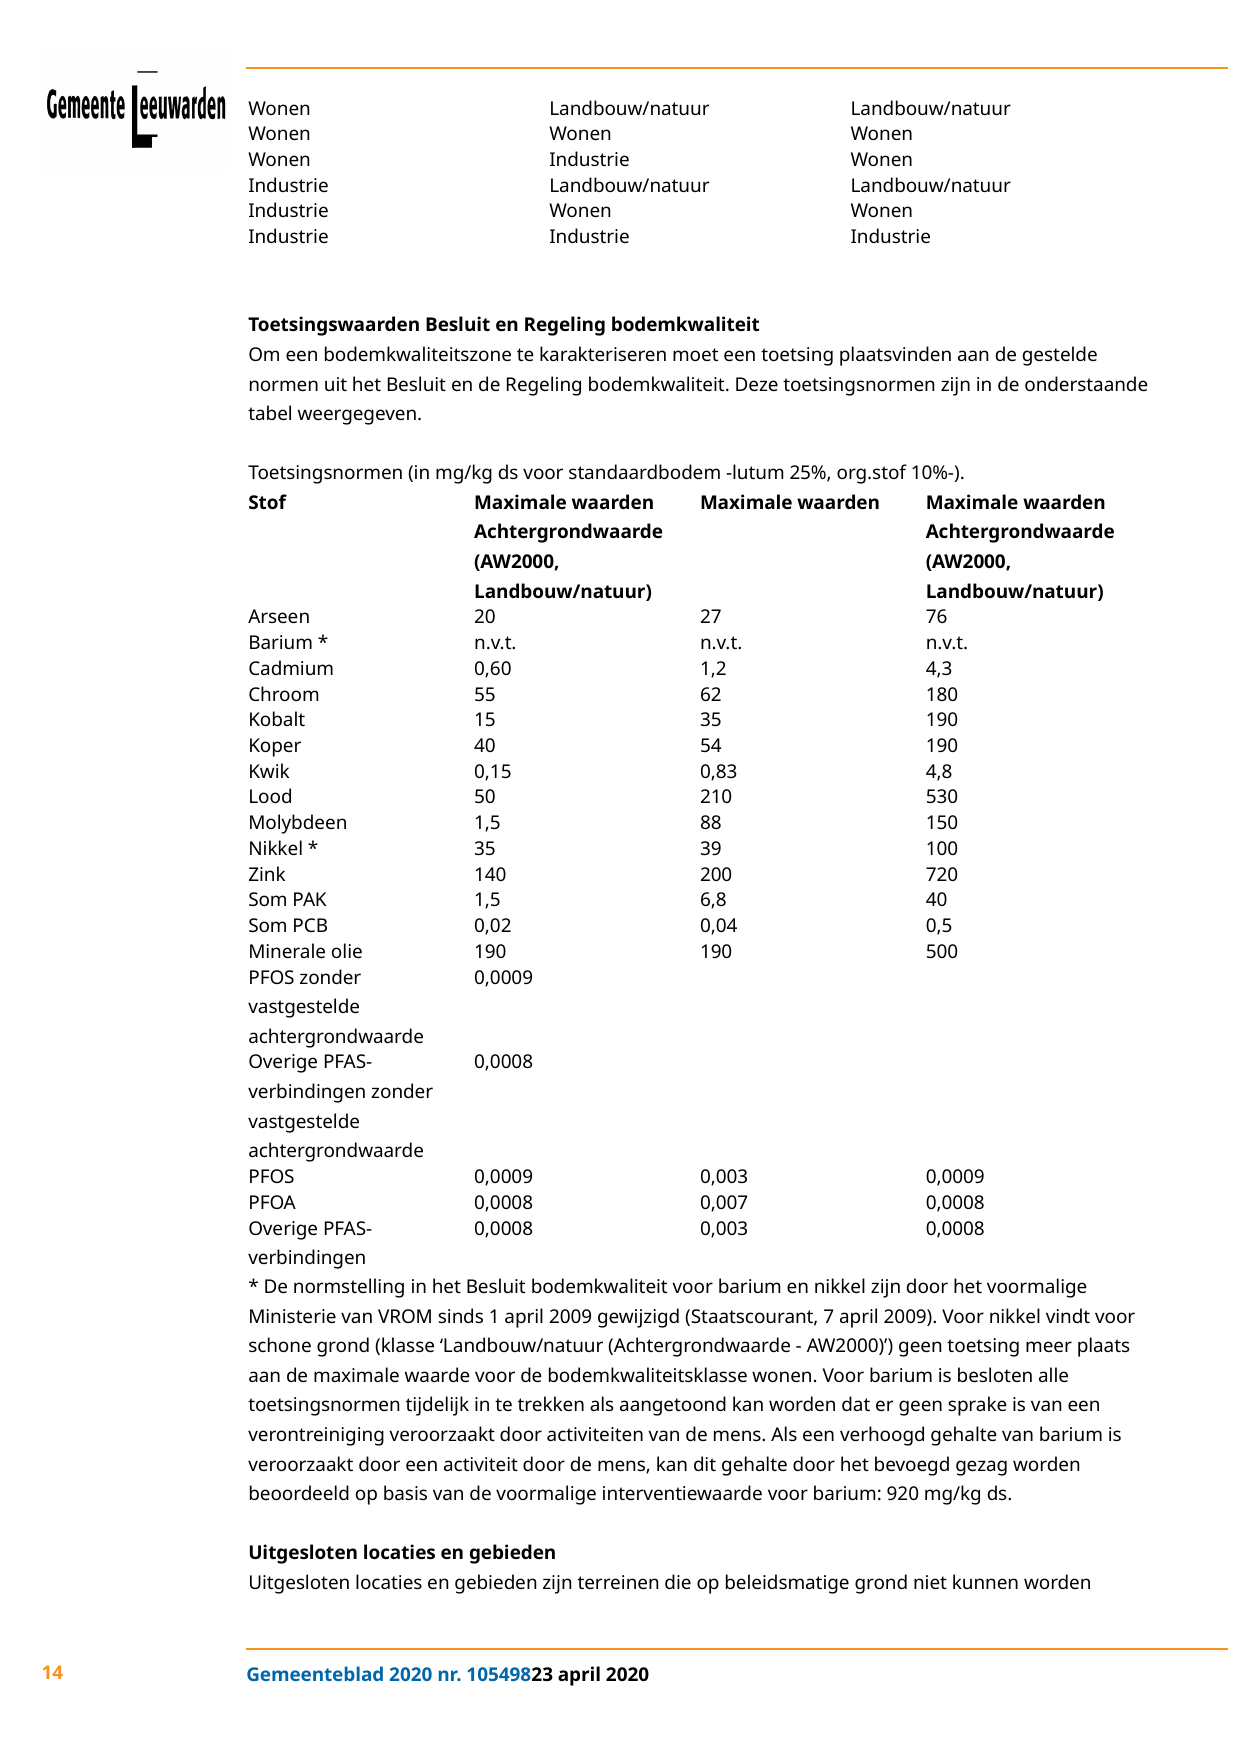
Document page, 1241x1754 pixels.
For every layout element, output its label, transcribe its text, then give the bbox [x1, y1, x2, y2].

table_cell 140 [474, 861, 700, 887]
table_cell 210 [700, 784, 926, 809]
table_cell 39 [700, 835, 926, 861]
table_cell 0,0008 [474, 1189, 700, 1215]
text Toetsingswaarden Besluit en Regeling bodemkwaliteit [248, 312, 1152, 337]
table_cell Chroom [248, 681, 474, 707]
table_cell Nikkel * [248, 835, 474, 861]
table_cell Wonen [549, 121, 850, 146]
table_cell 35 [474, 835, 700, 861]
text Uitgesloten locaties en gebieden zijn terreinen die op beleidsmatige grond niet kunnen worden [248, 1569, 1152, 1595]
text Toetsingsnormen (in mg/kg ds voor standaardbodem -lutum 25%, org.stof 10%-). [248, 459, 1152, 485]
table_cell Som PCB [248, 913, 474, 938]
table_cell Industrie [549, 224, 850, 249]
table_cell Industrie [248, 198, 549, 223]
table_cell 200 [700, 861, 926, 887]
table_cell Landbouw/natuur [549, 172, 850, 198]
table_cell 4,3 [926, 655, 1152, 681]
table_cell Wonen [248, 95, 549, 121]
table_cell 0,007 [700, 1189, 926, 1215]
table_cell 720 [926, 861, 1152, 887]
table_cell Wonen [850, 198, 1152, 223]
table_cell Kwik [248, 758, 474, 784]
table_cell 0,0008 [926, 1215, 1152, 1270]
table_cell 55 [474, 681, 700, 707]
table_cell Molybdeen [248, 810, 474, 835]
table_cell 100 [926, 835, 1152, 861]
table_cell Koper [248, 732, 474, 758]
table_header Stof [248, 489, 474, 604]
table_cell Overige PFAS-verbindingen zonder vastgestelde achtergrondwaarde [248, 1049, 474, 1163]
table_header Maximale waarden Achtergrondwaarde (AW2000, Landbouw/natuur) [926, 489, 1152, 604]
table_cell n.v.t. [474, 629, 700, 655]
table_cell Minerale olie [248, 938, 474, 964]
table_cell 50 [474, 784, 700, 809]
text Om een bodemkwaliteitszone te karakteriseren moet een toetsing plaatsvinden aan de gestelde normen uit het Besluit en de Regeling bodemkwaliteit. Deze toetsingsnormen zijn in de onderstaande tabel weergegeven. [248, 341, 1152, 426]
table_cell 4,8 [926, 758, 1152, 784]
table_cell 1,5 [474, 810, 700, 835]
table_cell 0,0009 [926, 1163, 1152, 1189]
table_cell Landbouw/natuur [850, 95, 1152, 121]
table_cell 0,0009 [474, 1163, 700, 1189]
table_cell 0,0009 [474, 964, 1152, 1049]
table_cell 0,0008 [474, 1215, 700, 1270]
table_cell 15 [474, 707, 700, 732]
table_cell Wonen [248, 121, 549, 146]
table_cell Industrie [248, 172, 549, 198]
table_cell 6,8 [700, 887, 926, 912]
table_header Maximale waarden [700, 489, 926, 604]
table_cell 27 [700, 604, 926, 629]
table_cell Barium * [248, 629, 474, 655]
table_cell 40 [474, 732, 700, 758]
table_cell 0,0008 [926, 1189, 1152, 1215]
table_cell Lood [248, 784, 474, 809]
table_cell n.v.t. [926, 629, 1152, 655]
table_cell PFOS [248, 1163, 474, 1189]
table_cell 0,02 [474, 913, 700, 938]
table_cell 0,15 [474, 758, 700, 784]
table_cell Som PAK [248, 887, 474, 912]
table_cell 0,0008 [474, 1049, 1152, 1163]
table_cell PFOA [248, 1189, 474, 1215]
table_cell PFOS zonder vastgestelde achtergrondwaarde [248, 964, 474, 1049]
table_cell 0,003 [700, 1215, 926, 1270]
table_cell n.v.t. [700, 629, 926, 655]
table_cell 40 [926, 887, 1152, 912]
table_cell Landbouw/natuur [549, 95, 850, 121]
table_cell Industrie [850, 224, 1152, 249]
table_cell 180 [926, 681, 1152, 707]
table_cell 0,04 [700, 913, 926, 938]
text * De normstelling in het Besluit bodemkwaliteit voor barium en nikkel zijn door het voormalige Ministerie van VROM sinds 1 april 2009 gewijzigd (Staatscourant, 7 april 2009). Voor nikkel vindt voor schone grond (klasse ‘Landbouw/natuur (Achtergrondwaarde - AW2000)’) geen toetsing meer plaats aan de maximale waarde voor de bodemkwaliteitsklasse wonen. Voor barium is besloten alle toetsingsnormen tijdelijk in te trekken als aangetoond kan worden dat er geen sprake is van een verontreiniging veroorzaakt door activiteiten van de mens. Als een verhoogd gehalte van barium is veroorzaakt door een activiteit door de mens, kan dit gehalte door het bevoegd gezag worden beoordeeld op basis van de voormalige interventiewaarde voor barium: 920 mg/kg ds. [248, 1273, 1152, 1506]
table_cell Wonen [850, 121, 1152, 146]
table_cell 20 [474, 604, 700, 629]
table_cell 0,60 [474, 655, 700, 681]
table_cell 1,2 [700, 655, 926, 681]
text Uitgesloten locaties en gebieden [248, 1539, 1152, 1565]
table_cell Zink [248, 861, 474, 887]
table_cell 150 [926, 810, 1152, 835]
table_cell 0,5 [926, 913, 1152, 938]
table_cell Overige PFAS-verbindingen [248, 1215, 474, 1270]
picture [41, 47, 231, 172]
table_cell 88 [700, 810, 926, 835]
table_cell 54 [700, 732, 926, 758]
table_cell 0,83 [700, 758, 926, 784]
table_cell 76 [926, 604, 1152, 629]
table_cell 35 [700, 707, 926, 732]
table_cell 190 [700, 938, 926, 964]
table_cell Arseen [248, 604, 474, 629]
table_cell Wonen [549, 198, 850, 223]
table_cell 190 [474, 938, 700, 964]
table_cell 500 [926, 938, 1152, 964]
table_cell Wonen [850, 146, 1152, 172]
table_cell Kobalt [248, 707, 474, 732]
table_cell 190 [926, 732, 1152, 758]
table_cell Industrie [248, 224, 549, 249]
table_cell 0,003 [700, 1163, 926, 1189]
table_cell 1,5 [474, 887, 700, 912]
table_cell Landbouw/natuur [850, 172, 1152, 198]
table_header Maximale waarden Achtergrondwaarde (AW2000, Landbouw/natuur) [474, 489, 700, 604]
table_cell 190 [926, 707, 1152, 732]
table_cell 530 [926, 784, 1152, 809]
table_cell Industrie [549, 146, 850, 172]
table_cell 62 [700, 681, 926, 707]
table_cell Cadmium [248, 655, 474, 681]
table_cell Wonen [248, 146, 549, 172]
